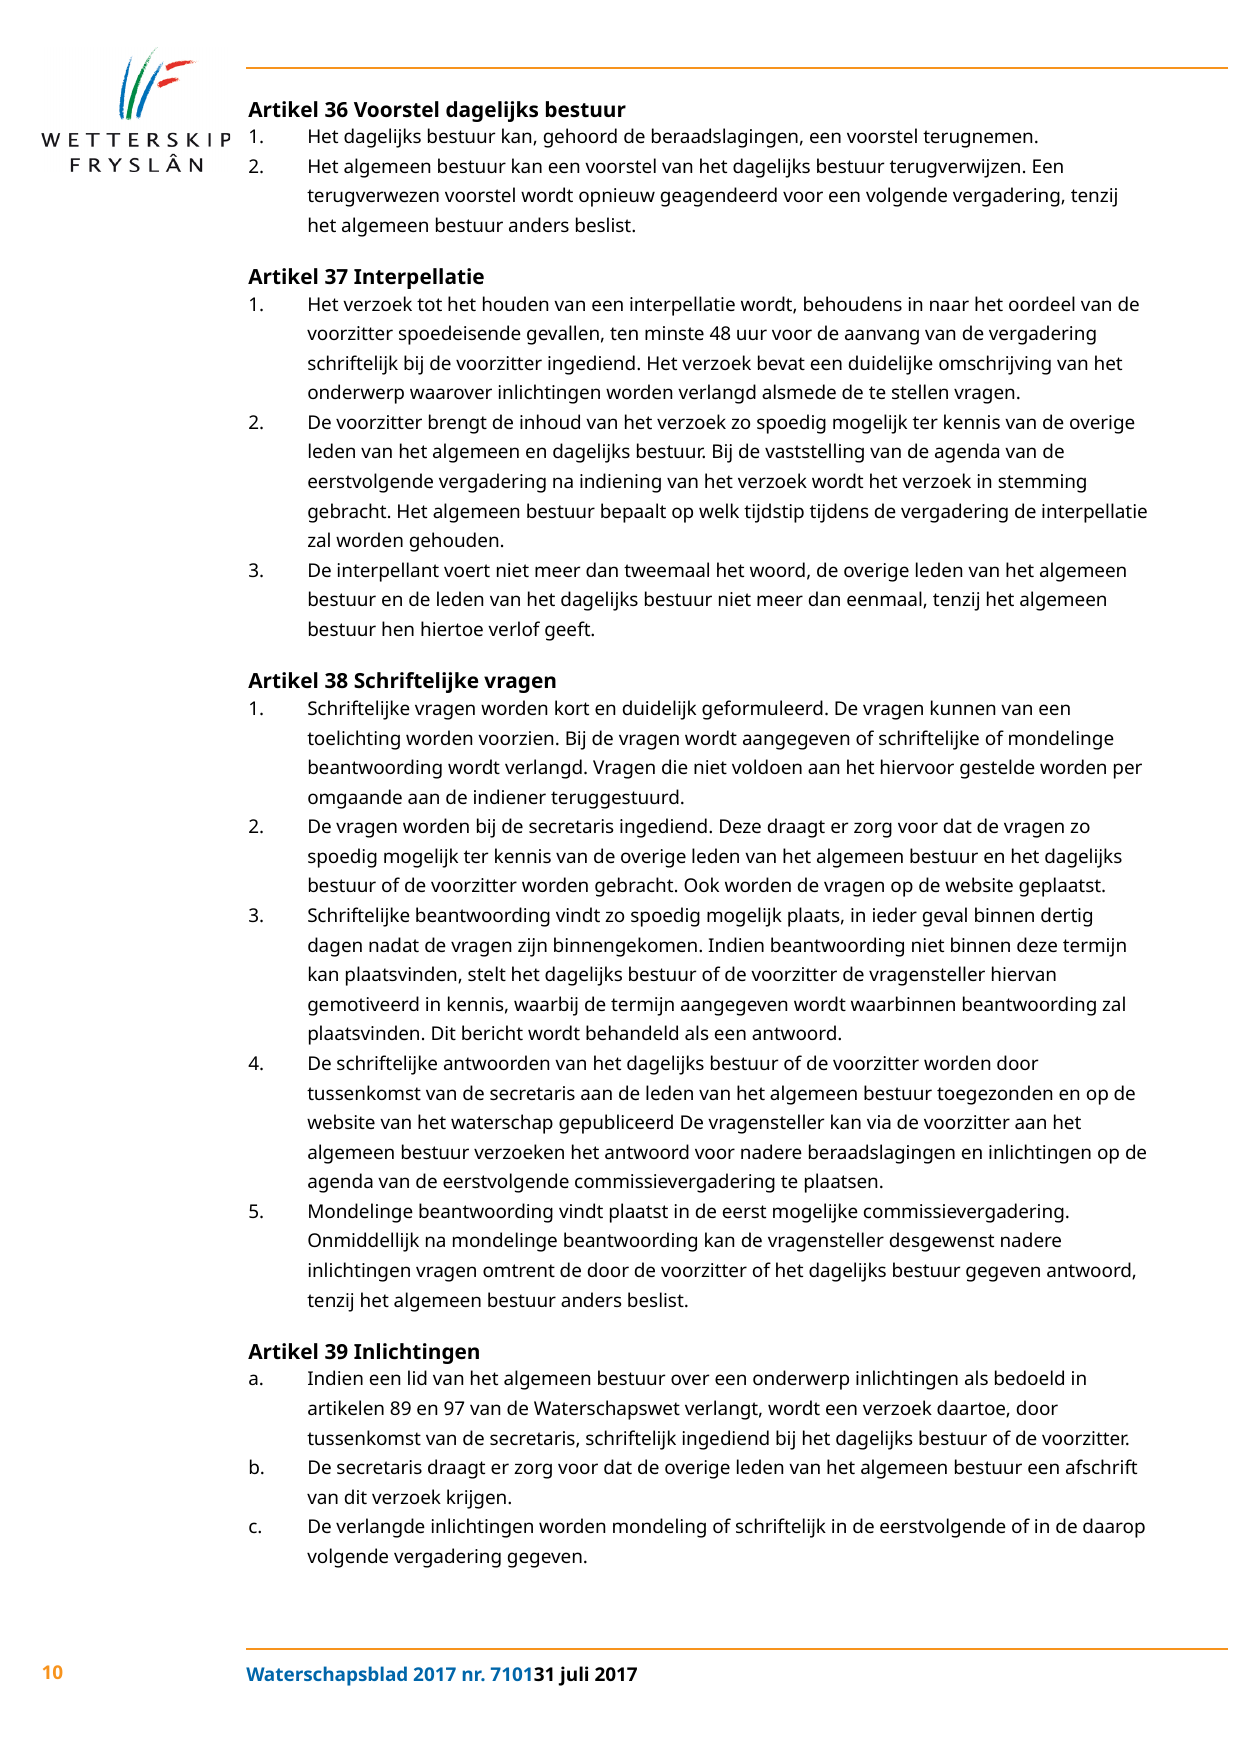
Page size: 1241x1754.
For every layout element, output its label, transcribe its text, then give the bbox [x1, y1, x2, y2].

list Het verzoek tot het houden van een interpellatie wordt, behoudens in naar het oordeel van de voorzitter spoedeisende gevallen, ten minste 48 uur voor de aanvang van de vergadering schriftelijk bij de voorzitter ingediend. Het verzoek bevat een duidelijke omschrijving van het onderwerp waarover inlichtingen worden verlangd alsmede de te stellen vragen. [248, 291, 1152, 405]
list De voorzitter brengt de inhoud van het verzoek zo spoedig mogelijk ter kennis van de overige leden van het algemeen en dagelijks bestuur. Bij de vaststelling van de agenda van de eerstvolgende vergadering na indiening van het verzoek wordt het verzoek in stemming gebracht. Het algemeen bestuur bepaalt op welk tijdstip tijdens de vergadering de interpellatie zal worden gehouden. [248, 409, 1152, 553]
list Het algemeen bestuur kan een voorstel van het dagelijks bestuur terugverwijzen. Een terugverwezen voorstel wordt opnieuw geagendeerd voor een volgende vergadering, tenzij het algemeen bestuur anders beslist. [248, 153, 1152, 238]
list Schriftelijke vragen worden kort en duidelijk geformuleerd. De vragen kunnen van een toelichting worden voorzien. Bij de vragen wordt aangegeven of schriftelijke of mondelinge beantwoording wordt verlangd. Vragen die niet voldoen aan het hiervoor gestelde worden per omgaande aan de indiener teruggestuurd. [248, 695, 1152, 809]
picture [41, 47, 231, 172]
list De schriftelijke antwoorden van het dagelijks bestuur of de voorzitter worden door tussenkomst van de secretaris aan de leden van het algemeen bestuur toegezonden en op de website van het waterschap gepubliceerd De vragensteller kan via de voorzitter aan het algemeen bestuur verzoeken het antwoord voor nadere beraadslagingen en inlichtingen op de agenda van de eerstvolgende commissievergadering te plaatsen. [248, 1050, 1152, 1194]
list Mondelinge beantwoording vindt plaatst in de eerst mogelijke commissievergadering. Onmiddellijk na mondelinge beantwoording kan de vragensteller desgewenst nadere inlichtingen vragen omtrent de door de voorzitter of het dagelijks bestuur gegeven antwoord, tenzij het algemeen bestuur anders beslist. [248, 1198, 1152, 1312]
list De vragen worden bij de secretaris ingediend. Deze draagt er zorg voor dat de vragen zo spoedig mogelijk ter kennis van de overige leden van het algemeen bestuur en het dagelijks bestuur of de voorzitter worden gebracht. Ook worden de vragen op de website geplaatst. [248, 813, 1152, 898]
text Artikel 39 Inlichtingen [248, 1337, 1152, 1366]
list Het dagelijks bestuur kan, gehoord de beraadslagingen, een voorstel terugnemen. [248, 123, 1152, 149]
list De verlangde inlichtingen worden mondeling of schriftelijk in de eerstvolgende of in de daarop volgende vergadering gegeven. [248, 1513, 1152, 1569]
list Schriftelijke beantwoording vindt zo spoedig mogelijk plaats, in ieder geval binnen dertig dagen nadat de vragen zijn binnengekomen. Indien beantwoording niet binnen deze termijn kan plaatsvinden, stelt het dagelijks bestuur of de voorzitter de vragensteller hiervan gemotiveerd in kennis, waarbij de termijn aangegeven wordt waarbinnen beantwoording zal plaatsvinden. Dit bericht wordt behandeld als een antwoord. [248, 902, 1152, 1046]
list De secretaris draagt er zorg voor dat de overige leden van het algemeen bestuur een afschrift van dit verzoek krijgen. [248, 1454, 1152, 1510]
text Artikel 38 Schriftelijke vragen [248, 667, 1152, 695]
text Artikel 36 Voorstel dagelijks bestuur [248, 95, 1152, 123]
text Artikel 37 Interpellatie [248, 262, 1152, 291]
list Indien een lid van het algemeen bestuur over een onderwerp inlichtingen als bedoeld in artikelen 89 en 97 van de Waterschapswet verlangt, wordt een verzoek daartoe, door tussenkomst van de secretaris, schriftelijk ingediend bij het dagelijks bestuur of de voorzitter. [248, 1366, 1152, 1451]
list De interpellant voert niet meer dan tweemaal het woord, de overige leden van het algemeen bestuur en de leden van het dagelijks bestuur niet meer dan eenmaal, tenzij het algemeen bestuur hen hiertoe verlof geeft. [248, 557, 1152, 642]
